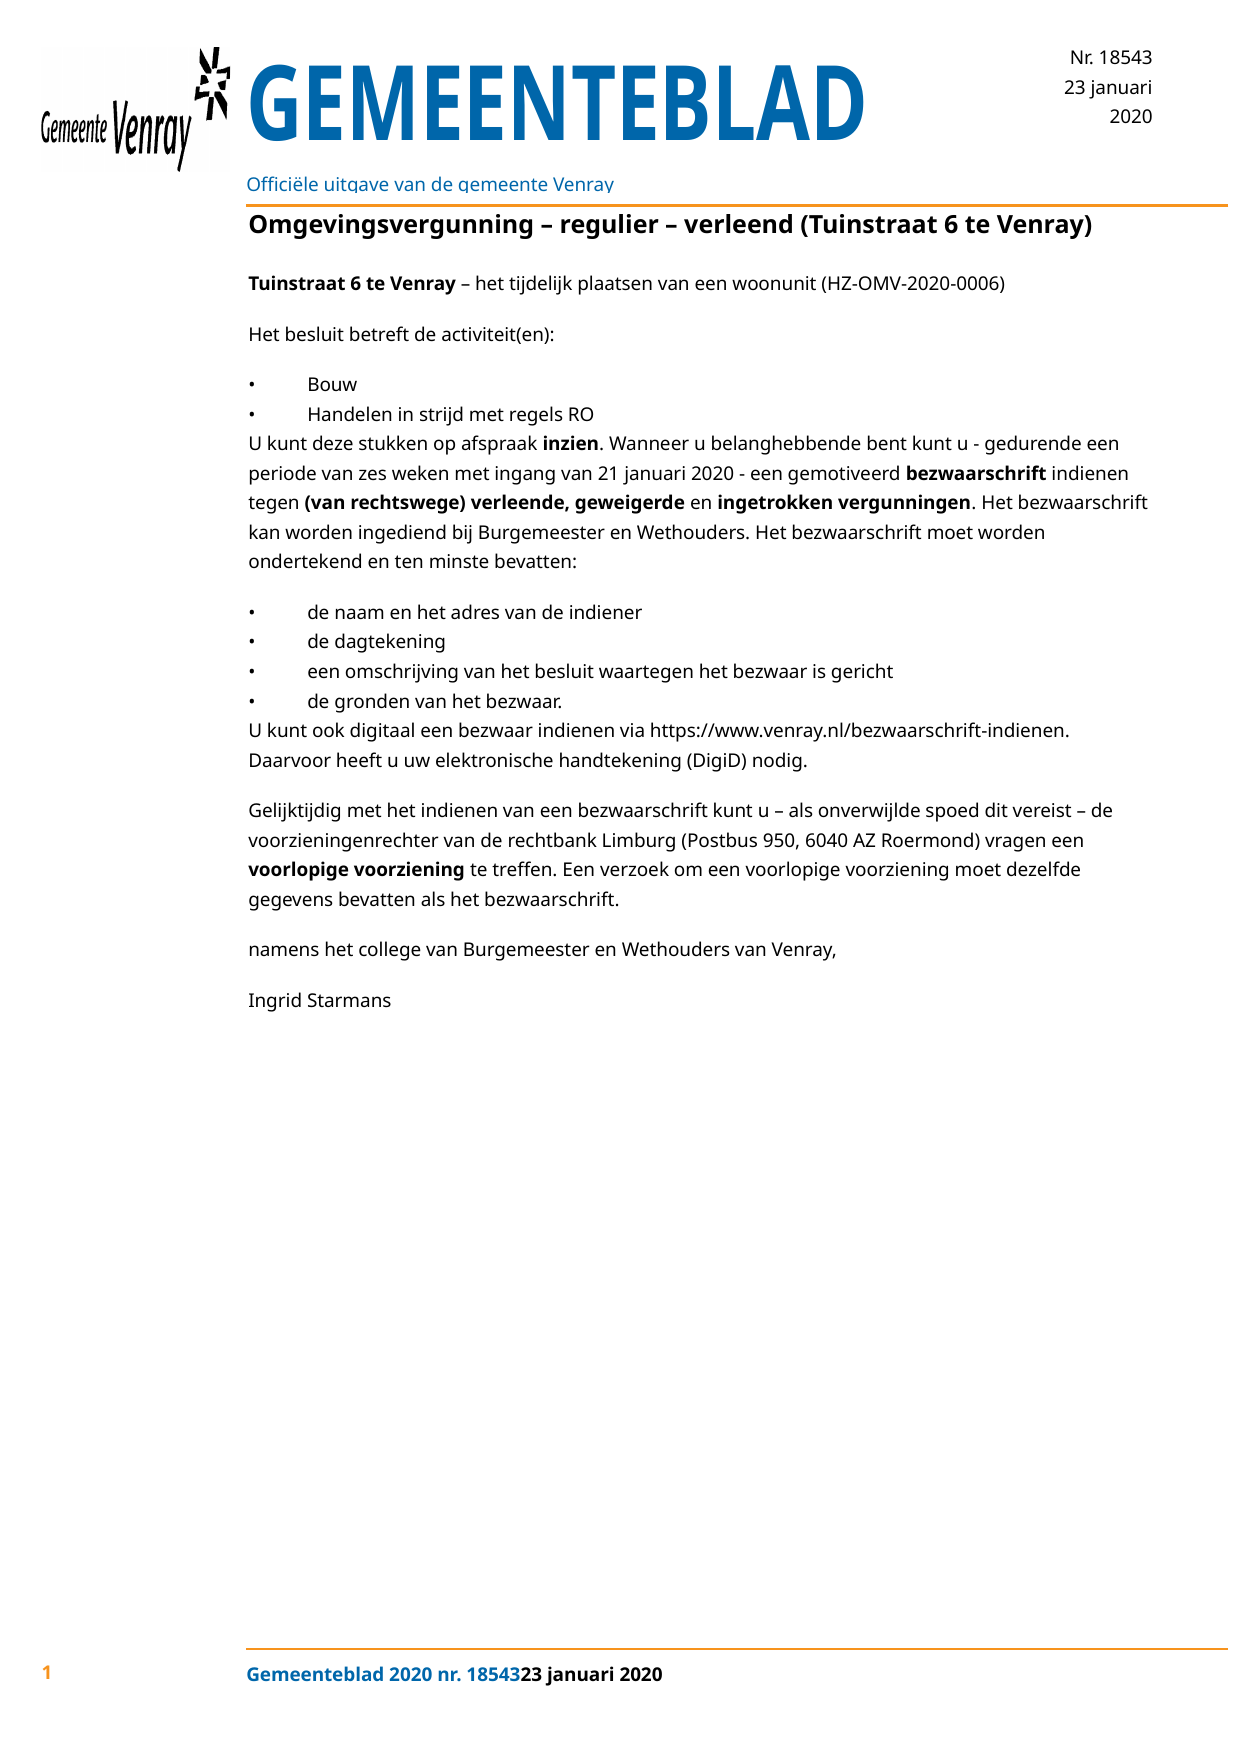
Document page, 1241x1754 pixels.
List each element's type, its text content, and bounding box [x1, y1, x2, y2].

text U kunt ook digitaal een bezwaar indienen via https://www.venray.nl/bezwaarschrift-indienen. Daarvoor heeft u uw elektronische handtekening (DigiD) nodig. [248, 717, 1152, 773]
picture [41, 47, 231, 172]
list Bouw [248, 371, 1152, 397]
text Ingrid Starmans [248, 987, 1152, 1013]
text Gelijktijdig met het indienen van een bezwaarschrift kunt u – als onverwijlde spoed dit vereist – de voorzieningenrechter van de rechtbank Limburg (Postbus 950, 6040 AZ Roermond) vragen een voorlopige voorziening te treffen. Een verzoek om een voorlopige voorziening moet dezelfde gegevens bevatten als het bezwaarschrift. [248, 797, 1152, 912]
list de dagtekening [248, 629, 1152, 654]
list de gronden van het bezwaar. [248, 688, 1152, 713]
list een omschrijving van het besluit waartegen het bezwaar is gericht [248, 658, 1152, 684]
list Handelen in strijd met regels RO [248, 401, 1152, 426]
text Het besluit betreft de activiteit(en): [248, 321, 1152, 346]
list de naam en het adres van de indiener [248, 599, 1152, 625]
text Omgevingsvergunning – regulier – verleend (Tuinstraat 6 te Venray) [248, 207, 1152, 241]
text U kunt deze stukken op afspraak inzien. Wanneer u belanghebbende bent kunt u - gedurende een periode van zes weken met ingang van 21 januari 2020 - een gemotiveerd bezwaarschrift indienen tegen (van rechtswege) verleende, geweigerde en ingetrokken vergunningen. Het bezwaarschrift kan worden ingediend bij Burgemeester en Wethouders. Het bezwaarschrift moet worden ondertekend en ten minste bevatten: [248, 430, 1152, 574]
text namens het college van Burgemeester en Wethouders van Venray, [248, 937, 1152, 962]
text Tuinstraat 6 te Venray – het tijdelijk plaatsen van een woonunit (HZ-OMV-2020-0006) [248, 270, 1152, 296]
